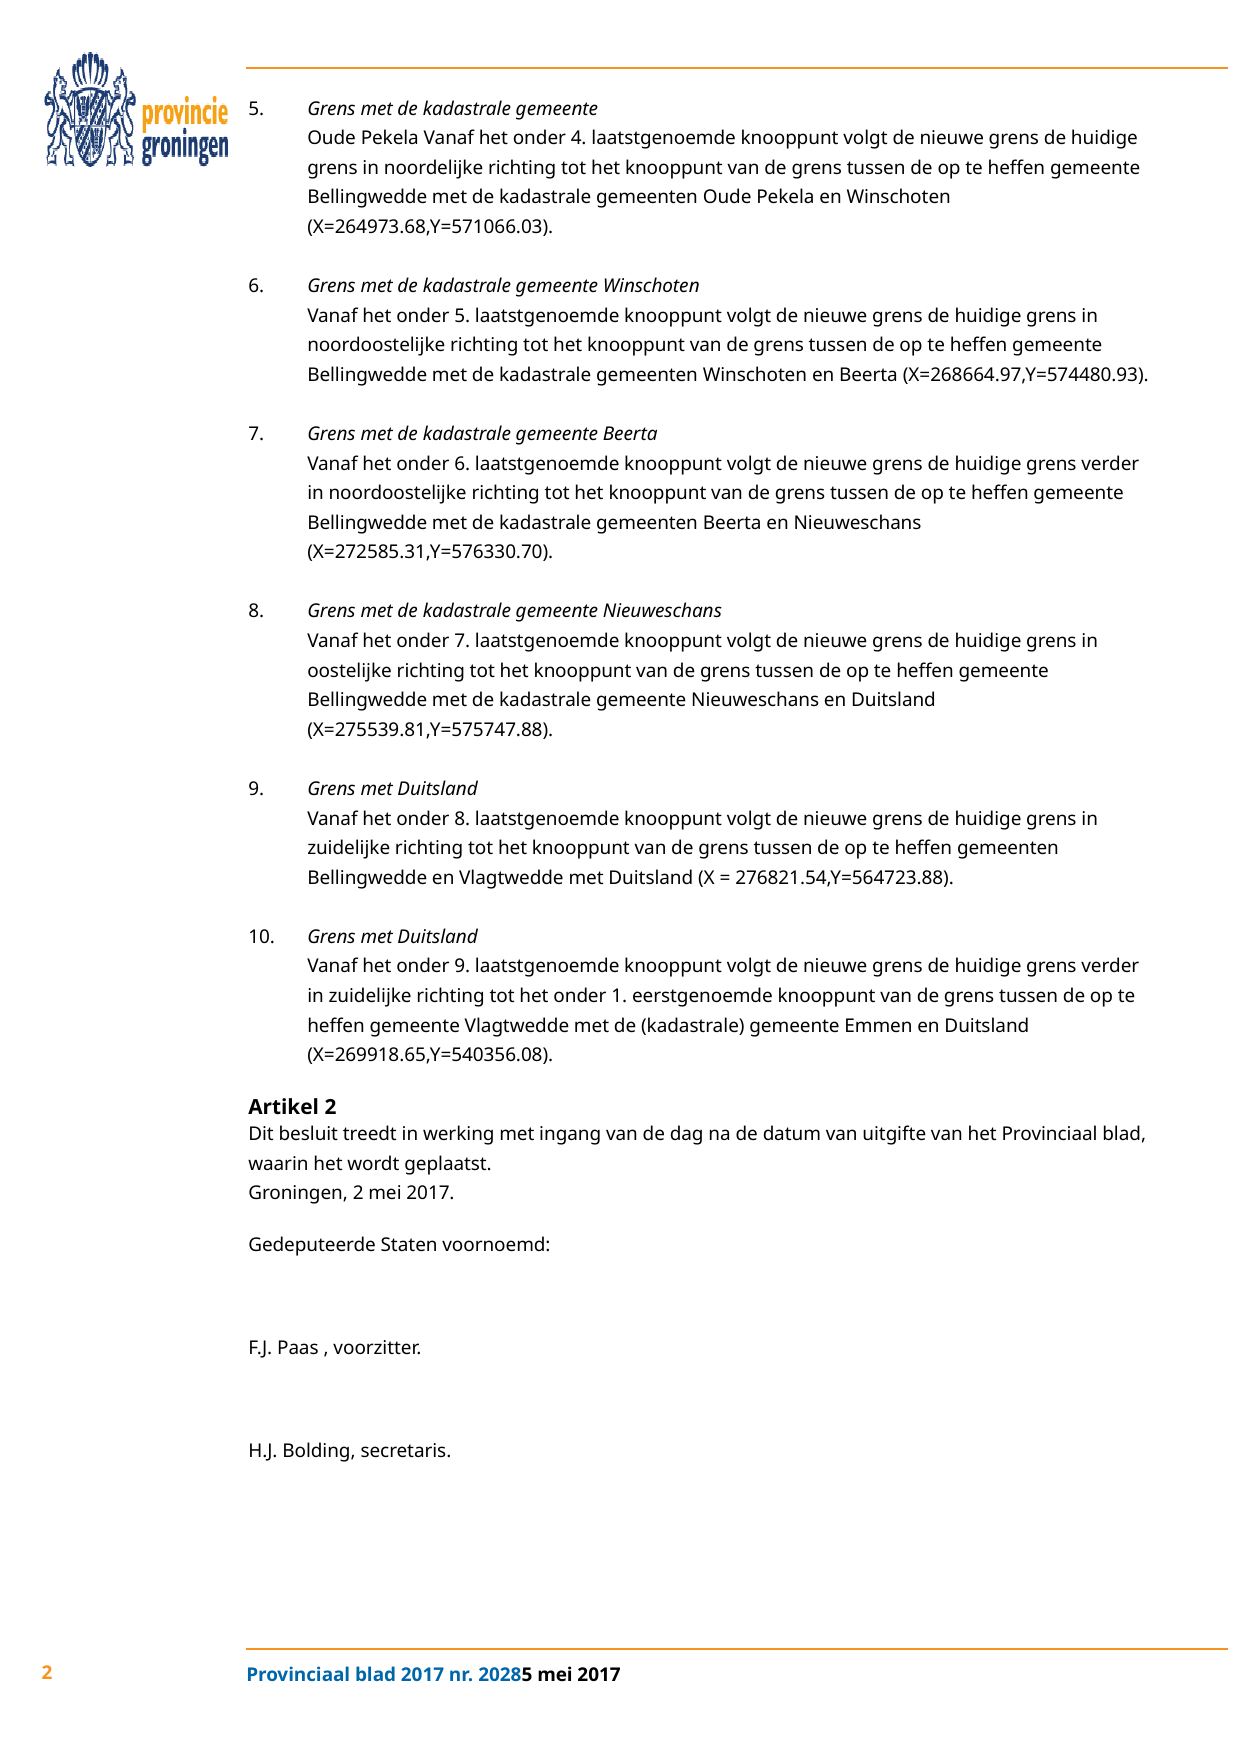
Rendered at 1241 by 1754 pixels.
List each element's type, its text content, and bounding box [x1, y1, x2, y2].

list Vanaf het onder 5. laatstgenoemde knooppunt volgt de nieuwe grens de huidige grens in noordoostelijke richting tot het knooppunt van de grens tussen de op te heffen gemeente Bellingwedde met de kadastrale gemeenten Winschoten en Beerta (X=268664.97,Y=574480.93). [248, 302, 1152, 387]
list Grens met de kadastrale gemeente [248, 95, 1152, 121]
list Vanaf het onder 7. laatstgenoemde knooppunt volgt de nieuwe grens de huidige grens in oostelijke richting tot het knooppunt van de grens tussen de op te heffen gemeente Bellingwedde met de kadastrale gemeente Nieuweschans en Duitsland (X=275539.81,Y=575747.88). [248, 627, 1152, 742]
text Dit besluit treedt in werking met ingang van de dag na de datum van uitgifte van het Provinciaal blad, waarin het wordt geplaatst. [248, 1120, 1152, 1176]
list Grens met de kadastrale gemeente Beerta [248, 420, 1152, 446]
text F.J. Paas , voorzitter. [248, 1334, 1152, 1359]
text Groningen, 2 mei 2017. [248, 1179, 1152, 1205]
text Gedeputeerde Staten voornoemd: [248, 1231, 1152, 1257]
list Oude Pekela Vanaf het onder 4. laatstgenoemde knooppunt volgt de nieuwe grens de huidige grens in noordelijke richting tot het knooppunt van de grens tussen de op te heffen gemeente Bellingwedde met de kadastrale gemeenten Oude Pekela en Winschoten (X=264973.68,Y=571066.03). [248, 124, 1152, 239]
list Vanaf het onder 6. laatstgenoemde knooppunt volgt de nieuwe grens de huidige grens verder in noordoostelijke richting tot het knooppunt van de grens tussen de op te heffen gemeente Bellingwedde met de kadastrale gemeenten Beerta en Nieuweschans (X=272585.31,Y=576330.70). [248, 450, 1152, 564]
text Artikel 2 [248, 1092, 1152, 1120]
list Grens met Duitsland [248, 775, 1152, 801]
list Grens met de kadastrale gemeente Winschoten [248, 272, 1152, 298]
list Grens met Duitsland [248, 923, 1152, 949]
text H.J. Bolding, secretaris. [248, 1437, 1152, 1462]
list Vanaf het onder 8. laatstgenoemde knooppunt volgt de nieuwe grens de huidige grens in zuidelijke richting tot het knooppunt van de grens tussen de op te heffen gemeenten Bellingwedde en Vlagtwedde met Duitsland (X = 276821.54,Y=564723.88). [248, 805, 1152, 890]
picture [41, 47, 231, 172]
list Vanaf het onder 9. laatstgenoemde knooppunt volgt de nieuwe grens de huidige grens verder in zuidelijke richting tot het onder 1. eerstgenoemde knooppunt van de grens tussen de op te heffen gemeente Vlagtwedde met de (kadastrale) gemeente Emmen en Duitsland (X=269918.65,Y=540356.08). [248, 953, 1152, 1067]
list Grens met de kadastrale gemeente Nieuweschans [248, 598, 1152, 623]
